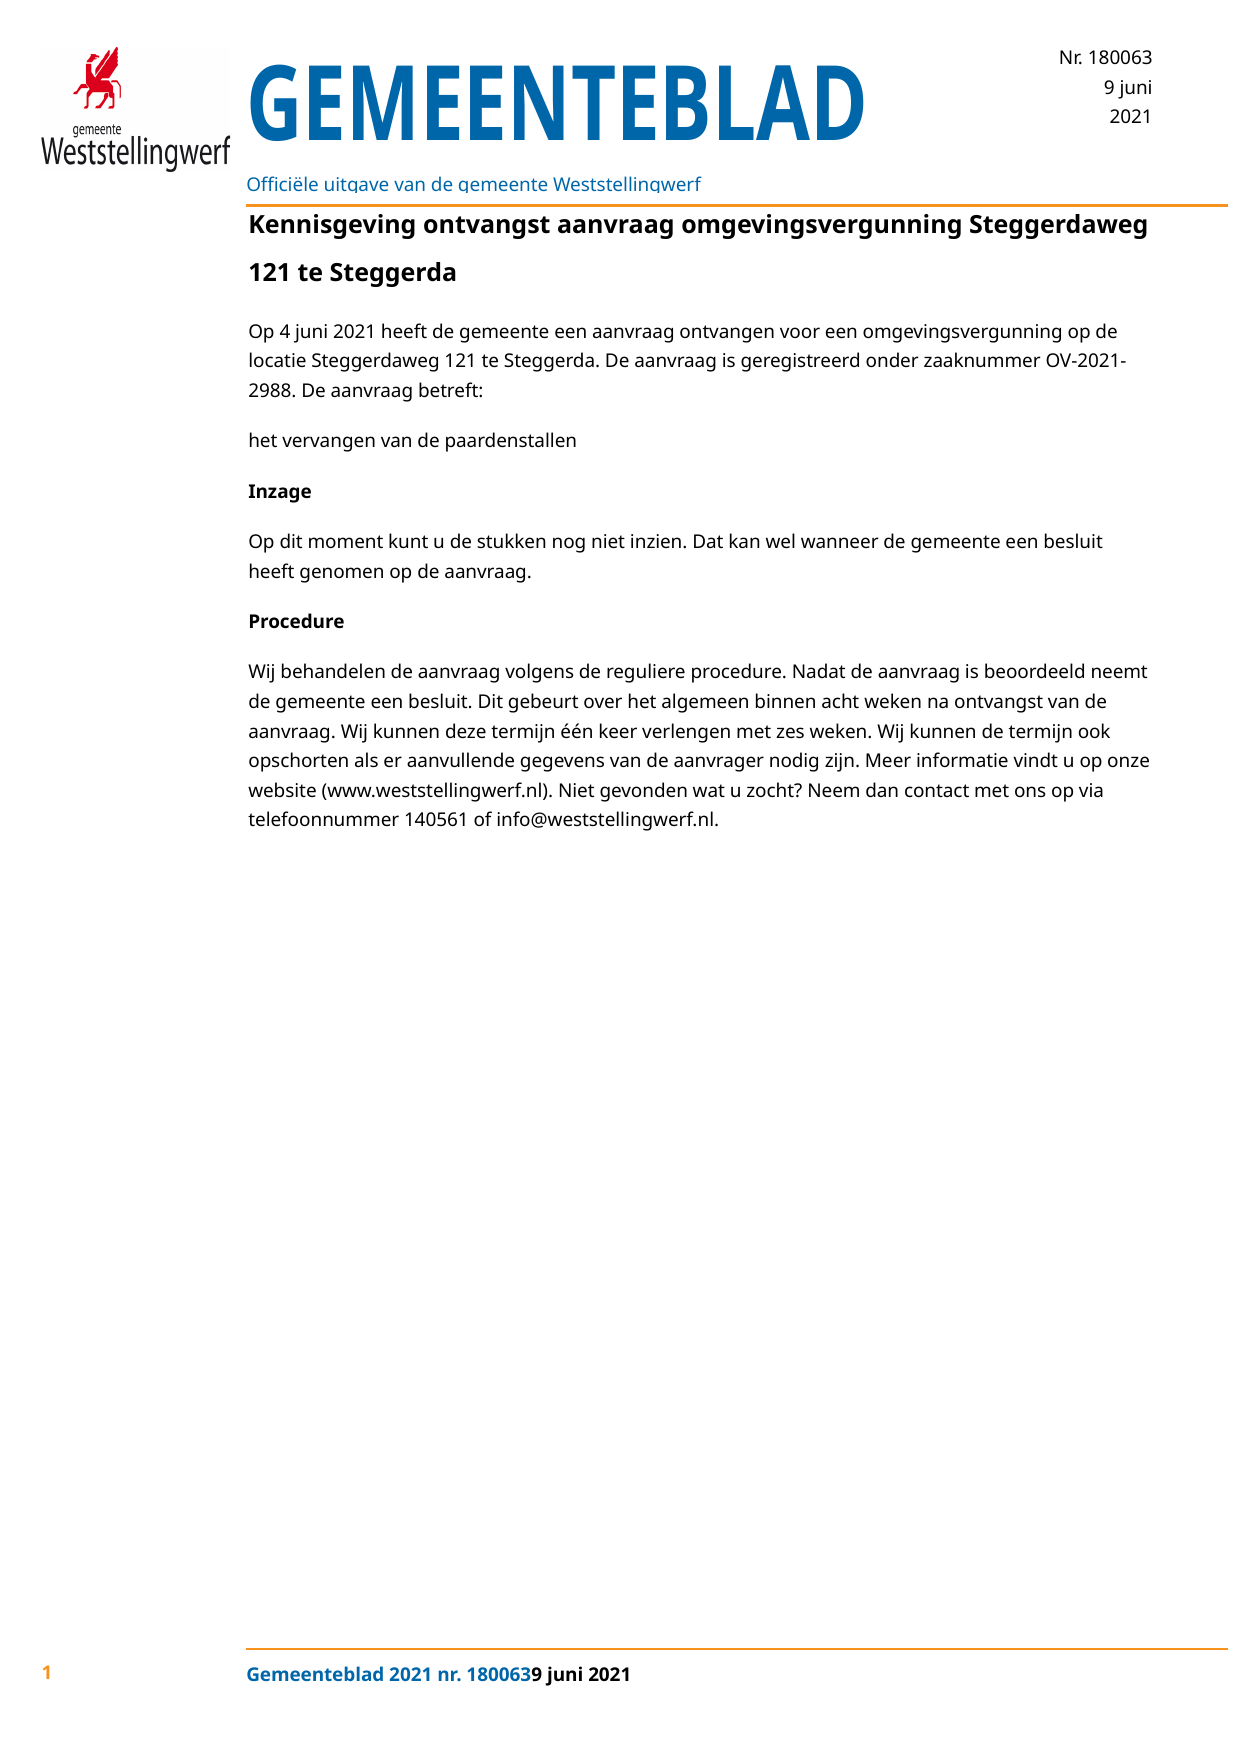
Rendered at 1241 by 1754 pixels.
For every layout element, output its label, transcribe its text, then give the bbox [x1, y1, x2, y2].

picture [41, 47, 231, 172]
text Op 4 juni 2021 heeft de gemeente een aanvraag ontvangen voor een omgevingsvergunning op de locatie Steggerdaweg 121 te Steggerda. De aanvraag is geregistreerd onder zaaknummer OV-2021-2988. De aanvraag betreft: [248, 318, 1152, 403]
text het vervangen van de paardenstallen [248, 427, 1152, 453]
text Procedure [248, 608, 1152, 634]
text Wij behandelen de aanvraag volgens de reguliere procedure. Nadat de aanvraag is beoordeeld neemt de gemeente een besluit. Dit gebeurt over het algemeen binnen acht weken na ontvangst van de aanvraag. Wij kunnen deze termijn één keer verlengen met zes weken. Wij kunnen de termijn ook opschorten als er aanvullende gegevens van de aanvrager nodig zijn. Meer informatie vindt u op onze website (www.weststellingwerf.nl). Niet gevonden wat u zocht? Neem dan contact met ons op via telefoonnummer 140561 of info@weststellingwerf.nl. [248, 659, 1152, 832]
text Kennisgeving ontvangst aanvraag omgevingsvergunning Steggerdaweg 121 te Steggerda [248, 207, 1152, 288]
text Op dit moment kunt u de stukken nog niet inzien. Dat kan wel wanneer de gemeente een besluit heeft genomen op de aanvraag. [248, 528, 1152, 584]
text Inzage [248, 478, 1152, 504]
